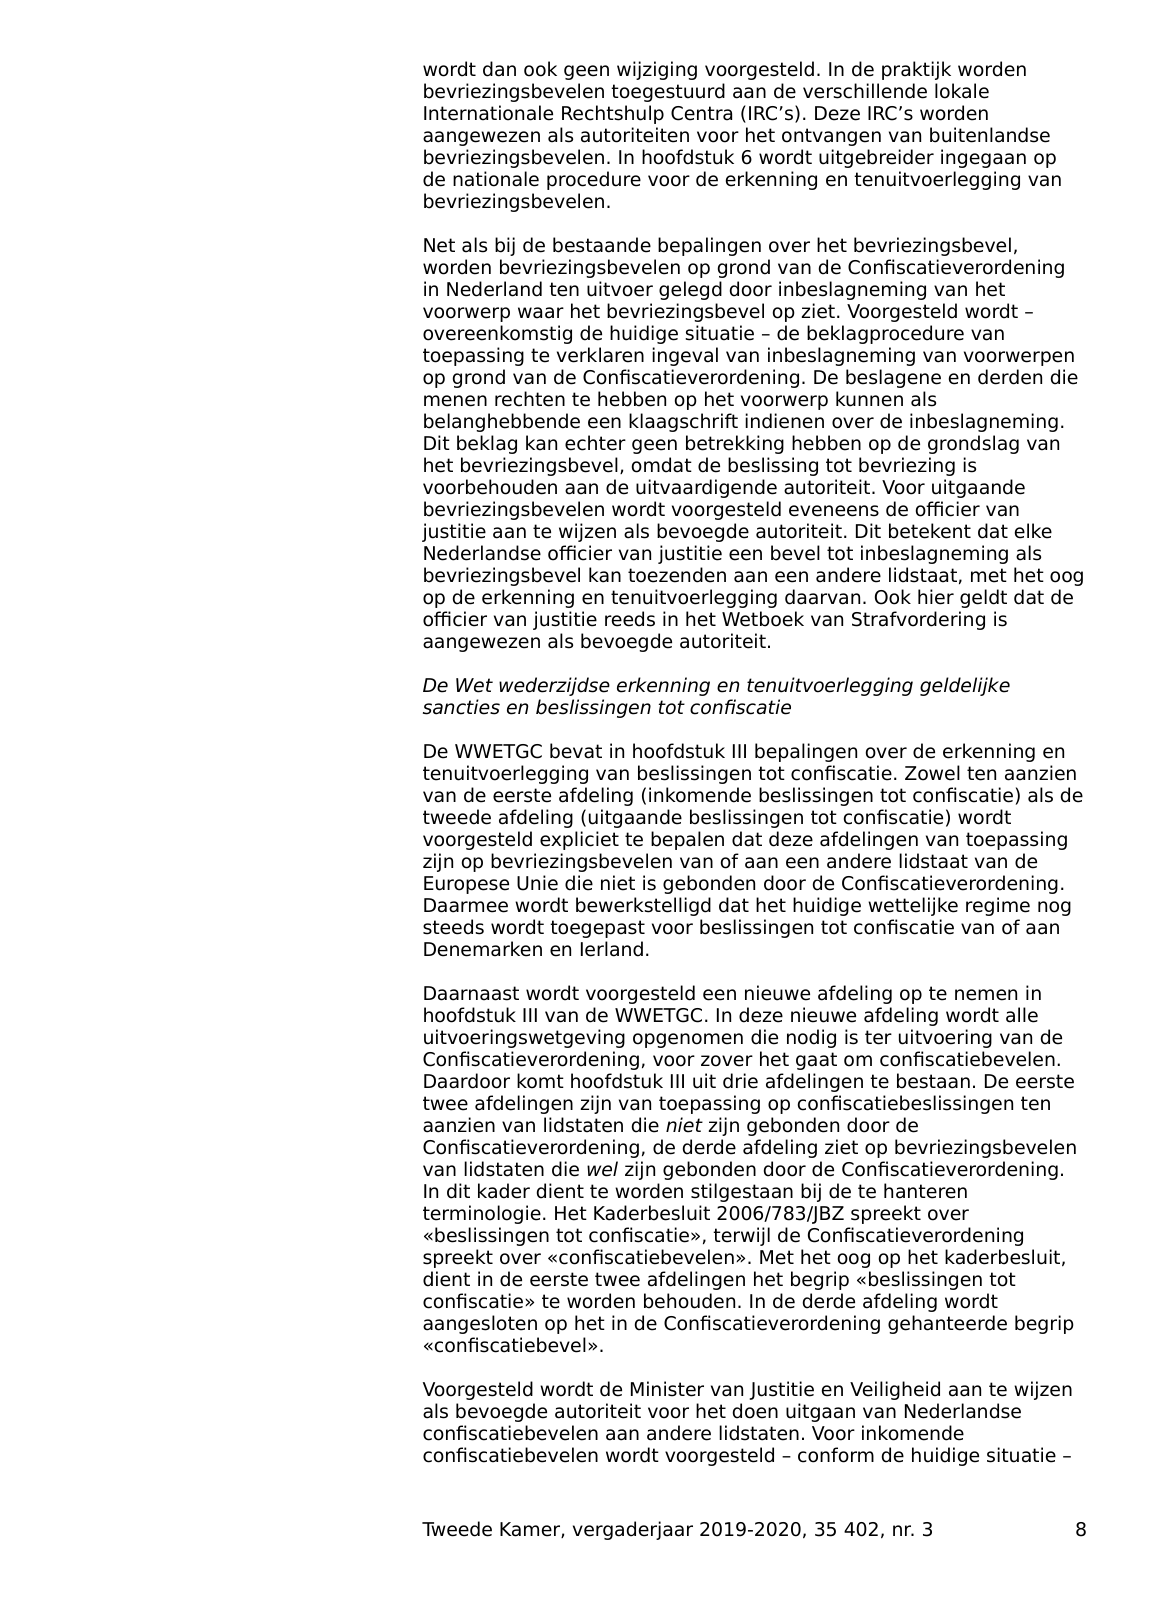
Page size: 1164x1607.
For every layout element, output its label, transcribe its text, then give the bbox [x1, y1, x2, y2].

text wordt dan ook geen wijziging voorgesteld. In de praktijk worden bevriezingsbevelen toegestuurd aan de verschillende lokale Internationale Rechtshulp Centra (IRC’s). Deze IRC’s worden aangewezen als autoriteiten voor het ontvangen van buitenlandse bevriezingsbevelen. In hoofdstuk 6 wordt uitgebreider ingegaan op de nationale procedure voor de erkenning en tenuitvoerlegging van bevriezingsbevelen. [422, 59, 1087, 213]
text Voorgesteld wordt de Minister van Justitie en Veiligheid aan te wijzen als bevoegde autoriteit voor het doen uitgaan van Nederlandse confiscatiebevelen aan andere lidstaten. Voor inkomende confiscatiebevelen wordt voorgesteld – conform de huidige situatie – [422, 1379, 1087, 1467]
text De WWETGC bevat in hoofdstuk III bepalingen over de erkenning en tenuitvoerlegging van beslissingen tot confiscatie. Zowel ten aanzien van de eerste afdeling (inkomende beslissingen tot confiscatie) als de tweede afdeling (uitgaande beslissingen tot confiscatie) wordt voorgesteld expliciet te bepalen dat deze afdelingen van toepassing zijn op bevriezingsbevelen van of aan een andere lidstaat van de Europese Unie die niet is gebonden door de Confiscatieverordening. Daarmee wordt bewerkstelligd dat het huidige wettelijke regime nog steeds wordt toegepast voor beslissingen tot confiscatie van of aan Denemarken en Ierland. [422, 741, 1087, 961]
subtitle De Wet wederzijdse erkenning en tenuitvoerlegging geldelijke sancties en beslissingen tot confiscatie [422, 675, 1087, 719]
text Net als bij de bestaande bepalingen over het bevriezingsbevel, worden bevriezingsbevelen op grond van de Confiscatieverordening in Nederland ten uitvoer gelegd door inbeslagneming van het voorwerp waar het bevriezingsbevel op ziet. Voorgesteld wordt – overeenkomstig de huidige situatie – de beklagprocedure van toepassing te verklaren ingeval van inbeslagneming van voorwerpen op grond van de Confiscatieverordening. De beslagene en derden die menen rechten te hebben op het voorwerp kunnen als belanghebbende een klaagschrift indienen over de inbeslagneming. Dit beklag kan echter geen betrekking hebben op de grondslag van het bevriezingsbevel, omdat de beslissing tot bevriezing is voorbehouden aan de uitvaardigende autoriteit. Voor uitgaande bevriezingsbevelen wordt voorgesteld eveneens de officier van justitie aan te wijzen als bevoegde autoriteit. Dit betekent dat elke Nederlandse officier van justitie een bevel tot inbeslagneming als bevriezingsbevel kan toezenden aan een andere lidstaat, met het oog op de erkenning en tenuitvoerlegging daarvan. Ook hier geldt dat de officier van justitie reeds in het Wetboek van Strafvordering is aangewezen als bevoegde autoriteit. [422, 235, 1087, 653]
text Daarnaast wordt voorgesteld een nieuwe afdeling op te nemen in hoofdstuk III van de WWETGC. In deze nieuwe afdeling wordt alle uitvoeringswetgeving opgenomen die nodig is ter uitvoering van de Confiscatieverordening, voor zover het gaat om confiscatiebevelen. Daardoor komt hoofdstuk III uit drie afdelingen te bestaan. De eerste twee afdelingen zijn van toepassing op confiscatiebeslissingen ten aanzien van lidstaten die niet zijn gebonden door de Confiscatieverordening, de derde afdeling ziet op bevriezingsbevelen van lidstaten die wel zijn gebonden door de Confiscatieverordening. In dit kader dient te worden stilgestaan bij de te hanteren terminologie. Het Kaderbesluit 2006/783/JBZ spreekt over «beslissingen tot confiscatie», terwijl de Confiscatieverordening spreekt over «confiscatiebevelen». Met het oog op het kaderbesluit, dient in de eerste twee afdelingen het begrip «beslissingen tot confiscatie» te worden behouden. In de derde afdeling wordt aangesloten op het in de Confiscatieverordening gehanteerde begrip «confiscatiebevel». [422, 983, 1087, 1357]
